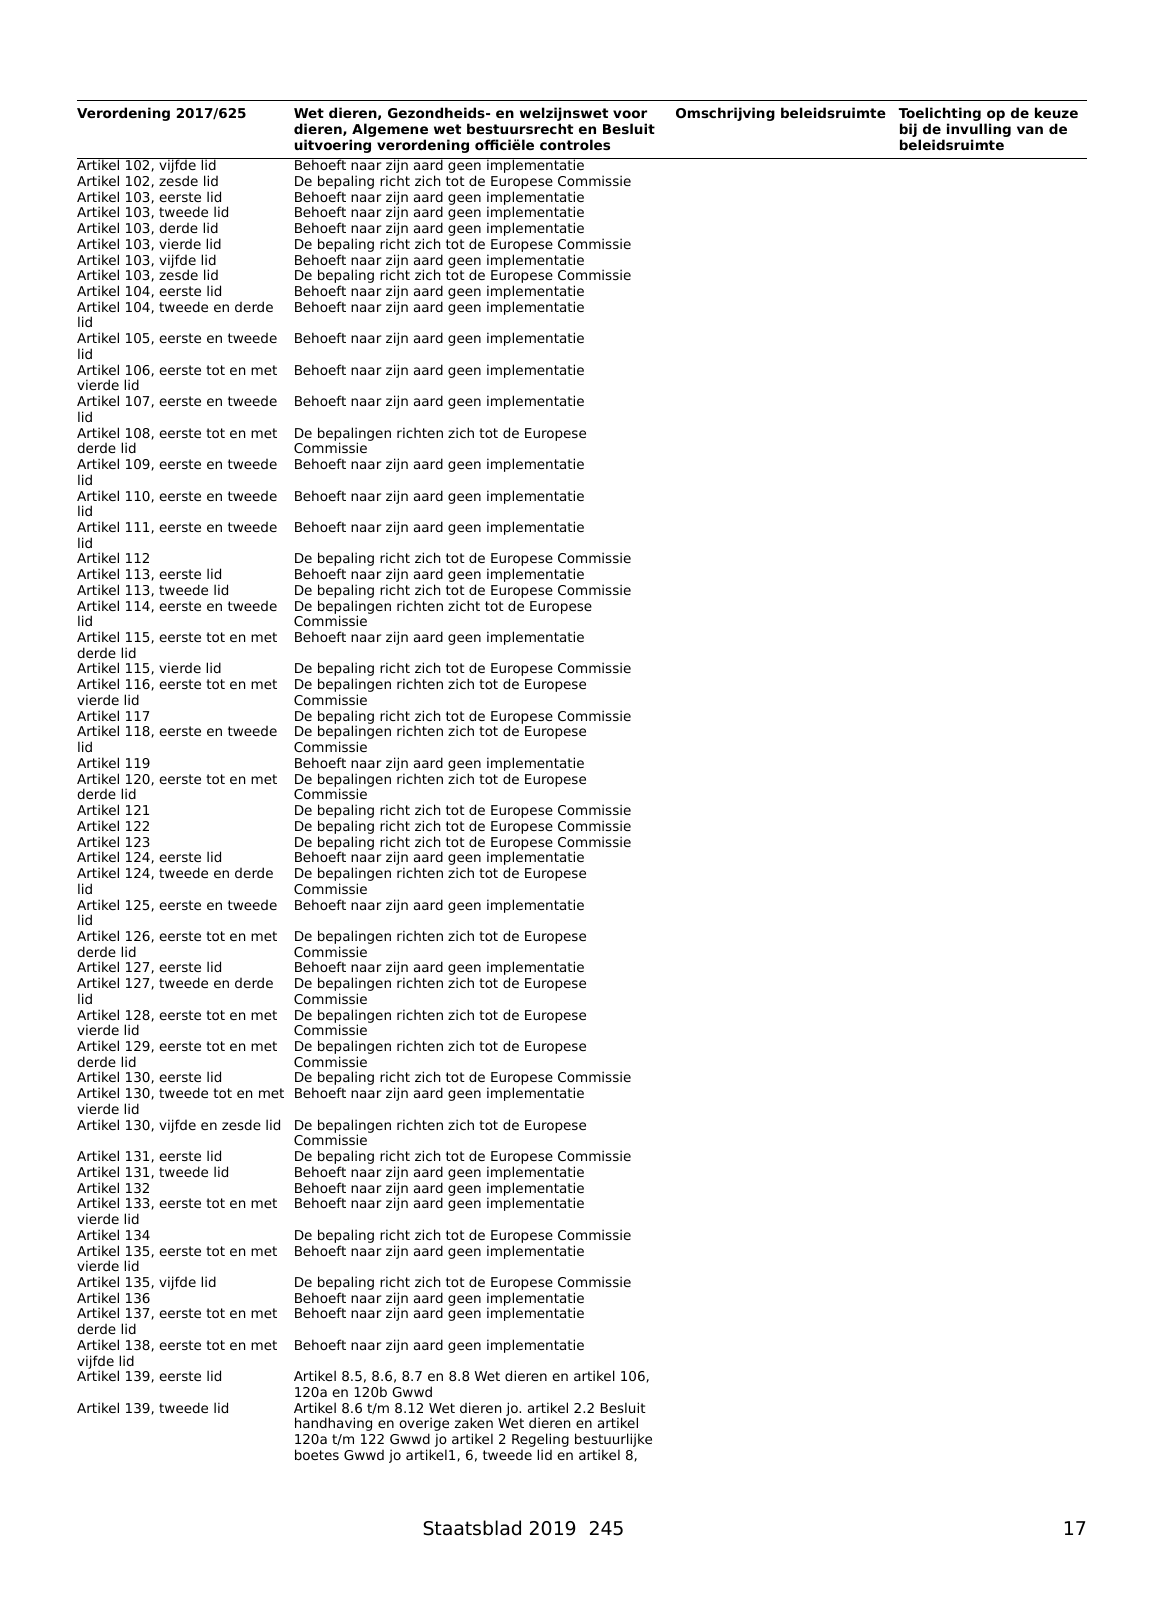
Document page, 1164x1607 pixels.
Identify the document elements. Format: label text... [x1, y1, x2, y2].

table_cell [893, 1228, 1087, 1243]
table_cell [893, 771, 1087, 803]
table_cell [893, 960, 1087, 976]
table_cell [893, 300, 1087, 331]
table_cell [893, 253, 1087, 268]
table_cell Artikel 119 [77, 756, 287, 771]
table_cell Artikel 121 [77, 803, 287, 819]
table_cell [669, 551, 893, 567]
table_cell De bepalingen richten zich tot de Europese Commissie [288, 1008, 669, 1039]
table_cell Artikel 8.5, 8.6, 8.7 en 8.8 Wet dieren en artikel 106, 120a en 120b Gwwd [288, 1369, 669, 1401]
table_cell [669, 1196, 893, 1228]
table_cell [669, 866, 893, 897]
table_cell Artikel 132 [77, 1180, 287, 1196]
table_cell [669, 599, 893, 630]
table_cell De bepalingen richten zich tot de Europese Commissie [288, 1118, 669, 1149]
table_cell De bepaling richt zich tot de Europese Commissie [288, 1149, 669, 1165]
table_cell [893, 834, 1087, 850]
table_cell [669, 1180, 893, 1196]
table_cell [669, 1086, 893, 1117]
table_cell [669, 583, 893, 598]
table_cell [893, 221, 1087, 237]
table_cell Artikel 114, eerste en tweede lid [77, 599, 287, 630]
table_cell Artikel 128, eerste tot en met vierde lid [77, 1008, 287, 1039]
table_cell Artikel 107, eerste en tweede lid [77, 394, 287, 425]
table_cell Artikel 124, tweede en derde lid [77, 866, 287, 897]
table_cell [893, 1275, 1087, 1291]
table_cell [893, 1291, 1087, 1306]
table_header Verordening 2017/625 [77, 101, 287, 158]
table_cell [893, 1039, 1087, 1070]
table_cell [669, 803, 893, 819]
table_cell Behoeft naar zijn aard geen implementatie [288, 190, 669, 205]
table_cell Artikel 131, eerste lid [77, 1149, 287, 1165]
table_cell De bepaling richt zich tot de Europese Commissie [288, 268, 669, 284]
table_cell [893, 599, 1087, 630]
table_cell [893, 661, 1087, 677]
table_cell De bepalingen richten zich tot de Europese Commissie [288, 677, 669, 708]
table_cell Artikel 139, tweede lid [77, 1401, 287, 1463]
table_cell Artikel 102, zesde lid [77, 174, 287, 189]
table_cell Artikel 111, eerste en tweede lid [77, 520, 287, 551]
table_cell [669, 1070, 893, 1086]
table_cell Artikel 136 [77, 1291, 287, 1306]
table_cell Artikel 115, eerste tot en met derde lid [77, 630, 287, 661]
table_cell De bepaling richt zich tot de Europese Commissie [288, 709, 669, 724]
table_cell [669, 159, 893, 174]
table_cell Artikel 113, eerste lid [77, 567, 287, 583]
table_cell Artikel 118, eerste en tweede lid [77, 724, 287, 756]
table_cell [893, 205, 1087, 221]
table_cell Behoeft naar zijn aard geen implementatie [288, 363, 669, 394]
table_cell [893, 457, 1087, 488]
table_cell [669, 1118, 893, 1149]
table_cell [669, 425, 893, 457]
table_cell [893, 630, 1087, 661]
table_cell [893, 425, 1087, 457]
table_cell De bepalingen richten zich tot de Europese Commissie [288, 929, 669, 960]
table_cell [893, 1180, 1087, 1196]
table_cell Artikel 117 [77, 709, 287, 724]
table_cell Artikel 110, eerste en tweede lid [77, 488, 287, 520]
table_cell Behoeft naar zijn aard geen implementatie [288, 300, 669, 331]
table_cell Behoeft naar zijn aard geen implementatie [288, 488, 669, 520]
table_cell [893, 897, 1087, 929]
table_cell [669, 363, 893, 394]
table_cell [893, 1243, 1087, 1275]
table_cell Artikel 123 [77, 834, 287, 850]
table_cell Artikel 103, zesde lid [77, 268, 287, 284]
table_cell Behoeft naar zijn aard geen implementatie [288, 567, 669, 583]
table_cell [893, 159, 1087, 174]
table_cell [669, 457, 893, 488]
table_cell De bepaling richt zich tot de Europese Commissie [288, 1275, 669, 1291]
table_cell Artikel 135, vijfde lid [77, 1275, 287, 1291]
table_cell De bepalingen richten zich tot de Europese Commissie [288, 976, 669, 1007]
table_cell [893, 803, 1087, 819]
table_cell De bepalingen richten zich tot de Europese Commissie [288, 425, 669, 457]
table_cell [893, 1401, 1087, 1463]
table_cell Artikel 122 [77, 819, 287, 834]
table_cell Artikel 113, tweede lid [77, 583, 287, 598]
table_cell Artikel 105, eerste en tweede lid [77, 331, 287, 362]
table_cell Artikel 127, eerste lid [77, 960, 287, 976]
table_cell Artikel 133, eerste tot en met vierde lid [77, 1196, 287, 1228]
table_cell Behoeft naar zijn aard geen implementatie [288, 1306, 669, 1338]
table_cell Artikel 130, eerste lid [77, 1070, 287, 1086]
table_cell Artikel 115, vierde lid [77, 661, 287, 677]
table_cell Artikel 108, eerste tot en met derde lid [77, 425, 287, 457]
table_cell De bepalingen richten zich tot de Europese Commissie [288, 1039, 669, 1070]
table_cell [893, 1338, 1087, 1369]
table_cell [893, 1118, 1087, 1149]
table_cell Artikel 131, tweede lid [77, 1165, 287, 1180]
table_cell Behoeft naar zijn aard geen implementatie [288, 850, 669, 866]
table_cell [669, 221, 893, 237]
table_cell Behoeft naar zijn aard geen implementatie [288, 630, 669, 661]
table_cell Behoeft naar zijn aard geen implementatie [288, 960, 669, 976]
table_cell Artikel 104, eerste lid [77, 284, 287, 299]
table_cell [893, 331, 1087, 362]
table_cell Artikel 137, eerste tot en met derde lid [77, 1306, 287, 1338]
table_cell [669, 929, 893, 960]
table_cell [669, 1008, 893, 1039]
table_cell Behoeft naar zijn aard geen implementatie [288, 756, 669, 771]
table_cell [893, 709, 1087, 724]
table_cell [893, 756, 1087, 771]
table_cell [669, 724, 893, 756]
table_cell Behoeft naar zijn aard geen implementatie [288, 457, 669, 488]
table_cell [893, 284, 1087, 299]
table_cell [893, 976, 1087, 1007]
table_cell [669, 268, 893, 284]
table_cell De bepalingen richten zich tot de Europese Commissie [288, 724, 669, 756]
table_cell [893, 190, 1087, 205]
table_cell [669, 1291, 893, 1306]
table_cell Artikel 8.6 t/m 8.12 Wet dieren jo. artikel 2.2 Besluit handhaving en overige zaken Wet dieren en artikel 120a t/m 122 Gwwd jo artikel 2 Regeling bestuurlijke boetes Gwwd jo artikel1, 6, tweede lid en artikel 8, [288, 1401, 669, 1463]
table_cell Artikel 103, tweede lid [77, 205, 287, 221]
table_cell [893, 1369, 1087, 1401]
table_cell De bepaling richt zich tot de Europese Commissie [288, 237, 669, 252]
table_cell [893, 1070, 1087, 1086]
table_cell [669, 756, 893, 771]
table_cell [669, 1369, 893, 1401]
table_cell [893, 1086, 1087, 1117]
table_cell [669, 677, 893, 708]
table_cell [893, 1008, 1087, 1039]
table_cell [669, 1401, 893, 1463]
table_header Omschrijving beleidsruimte [669, 101, 893, 158]
table_cell [669, 331, 893, 362]
table_cell De bepaling richt zich tot de Europese Commissie [288, 834, 669, 850]
table_cell De bepaling richt zich tot de Europese Commissie [288, 819, 669, 834]
table_cell De bepaling richt zich tot de Europese Commissie [288, 661, 669, 677]
table_cell Artikel 102, vijfde lid [77, 159, 287, 174]
table_cell [669, 190, 893, 205]
table_cell [669, 284, 893, 299]
table_cell Artikel 109, eerste en tweede lid [77, 457, 287, 488]
table_cell [669, 567, 893, 583]
table_cell [893, 268, 1087, 284]
table_cell Artikel 135, eerste tot en met vierde lid [77, 1243, 287, 1275]
table_cell [893, 488, 1087, 520]
table_cell [893, 567, 1087, 583]
table_cell [893, 677, 1087, 708]
table_cell [669, 300, 893, 331]
table_cell [669, 253, 893, 268]
table_cell De bepaling richt zich tot de Europese Commissie [288, 583, 669, 598]
table_cell De bepalingen richten zich tot de Europese Commissie [288, 771, 669, 803]
table_cell [893, 363, 1087, 394]
table_cell [669, 850, 893, 866]
table_cell [893, 850, 1087, 866]
table_cell [893, 1149, 1087, 1165]
table_cell [893, 724, 1087, 756]
table_cell [669, 771, 893, 803]
table_cell [669, 819, 893, 834]
table_cell Artikel 126, eerste tot en met derde lid [77, 929, 287, 960]
table_cell De bepaling richt zich tot de Europese Commissie [288, 551, 669, 567]
table_cell [669, 1275, 893, 1291]
table_cell Behoeft naar zijn aard geen implementatie [288, 1086, 669, 1117]
table_cell Behoeft naar zijn aard geen implementatie [288, 221, 669, 237]
table_cell Behoeft naar zijn aard geen implementatie [288, 394, 669, 425]
table_cell Behoeft naar zijn aard geen implementatie [288, 253, 669, 268]
table_cell [669, 205, 893, 221]
table_cell [669, 237, 893, 252]
table_header Wet dieren, Gezondheids- en welzijnswet voor dieren, Algemene wet bestuursrecht en Besluit uitvoering verordening officiële controles [288, 101, 669, 158]
table_cell [669, 976, 893, 1007]
table_cell De bepalingen richten zich tot de Europese Commissie [288, 866, 669, 897]
table_cell [669, 520, 893, 551]
table_cell De bepalingen richten zicht tot de Europese Commissie [288, 599, 669, 630]
table_cell Artikel 120, eerste tot en met derde lid [77, 771, 287, 803]
table_cell De bepaling richt zich tot de Europese Commissie [288, 1228, 669, 1243]
table_cell [893, 174, 1087, 189]
table_cell [893, 520, 1087, 551]
table_cell Behoeft naar zijn aard geen implementatie [288, 1180, 669, 1196]
table_cell [893, 929, 1087, 960]
table_cell [669, 897, 893, 929]
table_cell Artikel 124, eerste lid [77, 850, 287, 866]
table_cell Behoeft naar zijn aard geen implementatie [288, 205, 669, 221]
table_cell [893, 819, 1087, 834]
table_cell Artikel 103, derde lid [77, 221, 287, 237]
table_cell Artikel 103, vijfde lid [77, 253, 287, 268]
table_cell [669, 709, 893, 724]
table_cell [669, 630, 893, 661]
table_cell Artikel 138, eerste tot en met vijfde lid [77, 1338, 287, 1369]
table_cell [669, 1039, 893, 1070]
table_cell [669, 834, 893, 850]
table_cell Behoeft naar zijn aard geen implementatie [288, 1291, 669, 1306]
table_cell Behoeft naar zijn aard geen implementatie [288, 284, 669, 299]
table_cell [893, 551, 1087, 567]
table_cell Artikel 116, eerste tot en met vierde lid [77, 677, 287, 708]
table_cell De bepaling richt zich tot de Europese Commissie [288, 174, 669, 189]
table_cell Behoeft naar zijn aard geen implementatie [288, 1165, 669, 1180]
table_cell [669, 1228, 893, 1243]
table_cell [893, 583, 1087, 598]
table_cell [669, 174, 893, 189]
table_cell [893, 1306, 1087, 1338]
table_cell Behoeft naar zijn aard geen implementatie [288, 159, 669, 174]
table_cell [669, 1165, 893, 1180]
table_cell Behoeft naar zijn aard geen implementatie [288, 1243, 669, 1275]
table_cell Artikel 104, tweede en derde lid [77, 300, 287, 331]
table_header Toelichting op de keuze bij de invulling van de beleidsruimte [893, 101, 1087, 158]
table_cell Artikel 130, vijfde en zesde lid [77, 1118, 287, 1149]
table_cell [893, 1196, 1087, 1228]
table_cell Behoeft naar zijn aard geen implementatie [288, 897, 669, 929]
table_cell Artikel 103, vierde lid [77, 237, 287, 252]
table_cell [669, 661, 893, 677]
table_cell Behoeft naar zijn aard geen implementatie [288, 520, 669, 551]
table_cell [669, 488, 893, 520]
table_cell De bepaling richt zich tot de Europese Commissie [288, 1070, 669, 1086]
table_cell [669, 1149, 893, 1165]
table_cell [893, 866, 1087, 897]
table_cell Artikel 127, tweede en derde lid [77, 976, 287, 1007]
table_cell [669, 960, 893, 976]
table_cell Artikel 130, tweede tot en met vierde lid [77, 1086, 287, 1117]
table_cell [893, 237, 1087, 252]
table_cell Behoeft naar zijn aard geen implementatie [288, 331, 669, 362]
table_cell De bepaling richt zich tot de Europese Commissie [288, 803, 669, 819]
table_cell Behoeft naar zijn aard geen implementatie [288, 1196, 669, 1228]
table_cell [893, 1165, 1087, 1180]
table_cell Artikel 134 [77, 1228, 287, 1243]
table_cell Artikel 125, eerste en tweede lid [77, 897, 287, 929]
table_cell [669, 1243, 893, 1275]
table_cell [669, 1306, 893, 1338]
table_cell [669, 394, 893, 425]
table_cell Artikel 103, eerste lid [77, 190, 287, 205]
table_cell [669, 1338, 893, 1369]
table_cell Artikel 129, eerste tot en met derde lid [77, 1039, 287, 1070]
table_cell Artikel 112 [77, 551, 287, 567]
table_cell [893, 394, 1087, 425]
table_cell Artikel 106, eerste tot en met vierde lid [77, 363, 287, 394]
table_cell Artikel 139, eerste lid [77, 1369, 287, 1401]
table_cell Behoeft naar zijn aard geen implementatie [288, 1338, 669, 1369]
